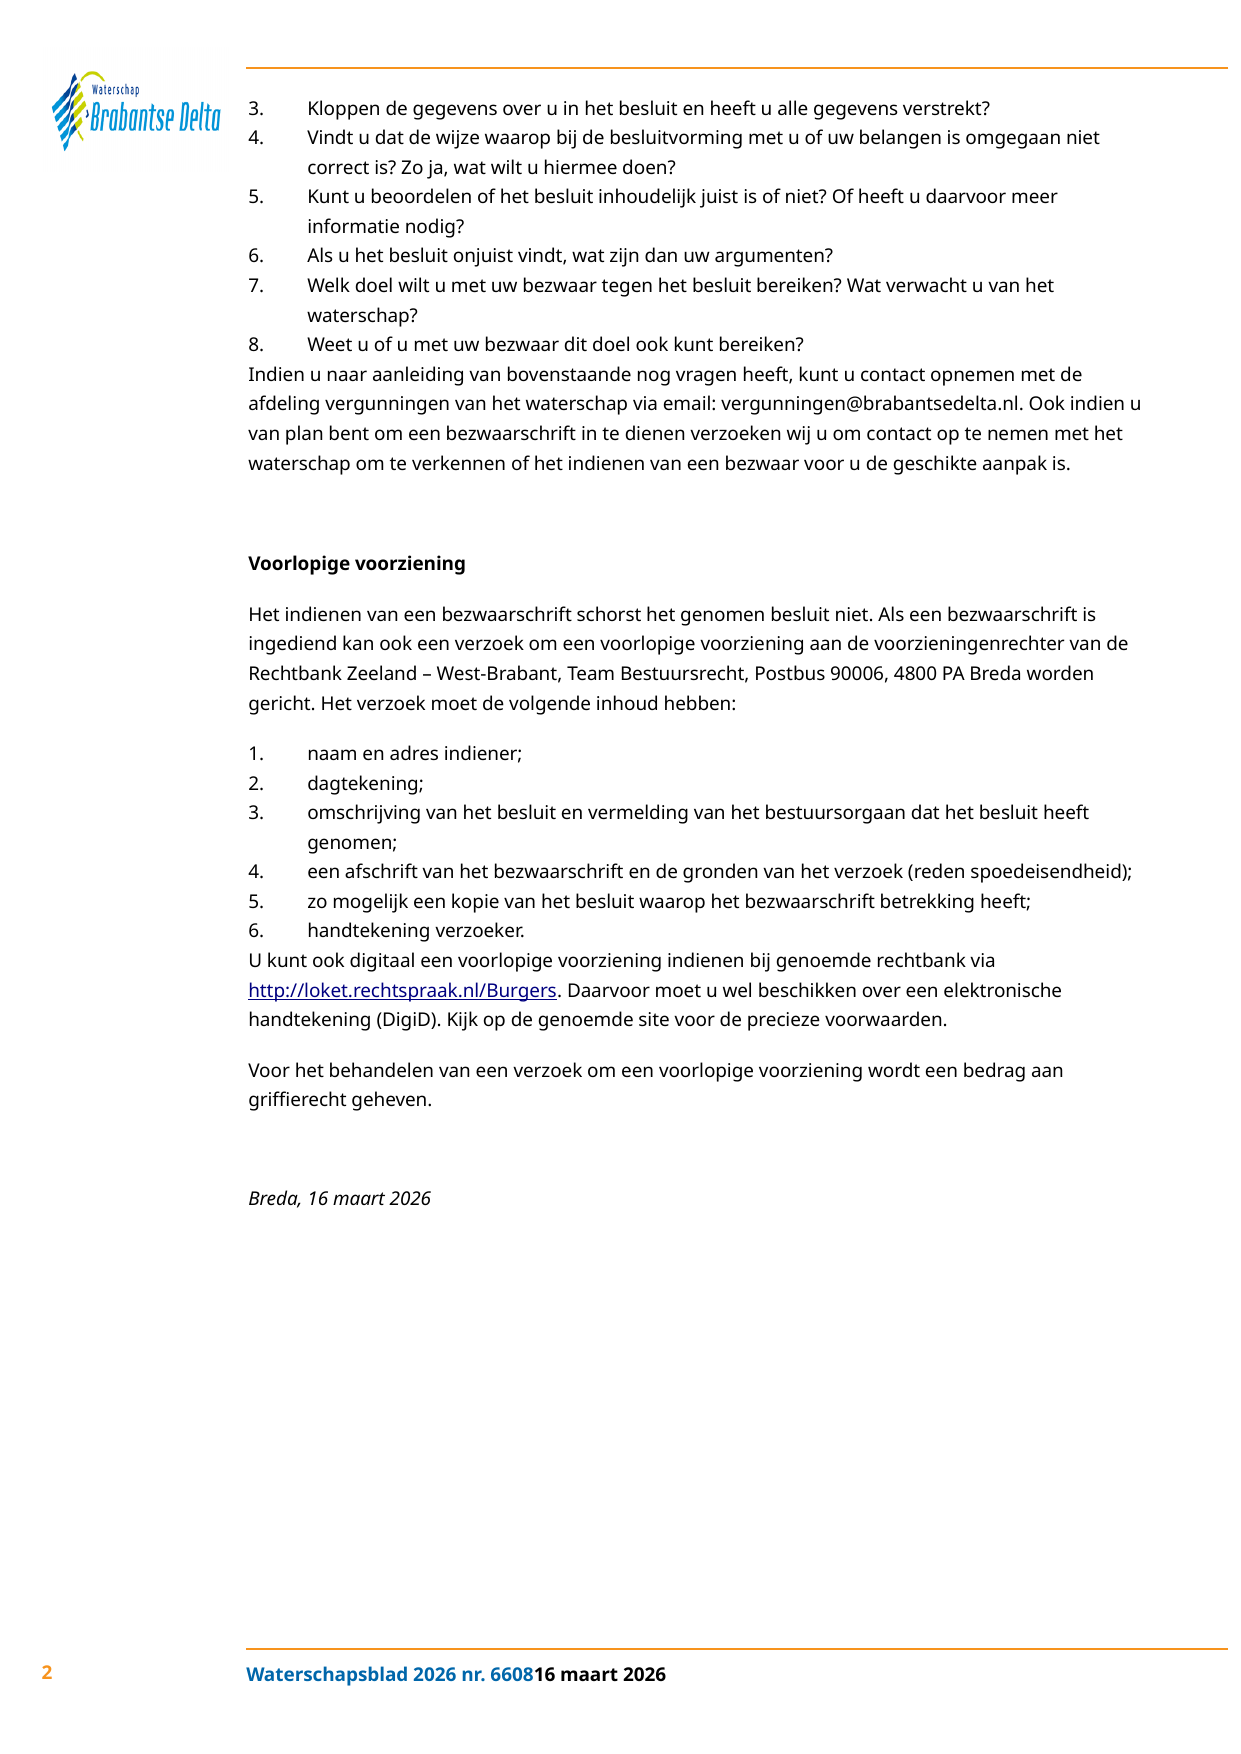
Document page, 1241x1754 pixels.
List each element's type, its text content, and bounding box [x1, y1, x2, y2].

list Weet u of u met uw bezwaar dit doel ook kunt bereiken? [248, 331, 1152, 357]
text Voor het behandelen van een verzoek om een voorlopige voorziening wordt een bedrag aan griffierecht geheven. [248, 1057, 1152, 1112]
list Vindt u dat de wijze waarop bij de besluitvorming met u of uw belangen is omgegaan niet correct is? Zo ja, wat wilt u hiermee doen? [248, 124, 1152, 180]
list zo mogelijk een kopie van het besluit waarop het bezwaarschrift betrekking heeft; [248, 888, 1152, 914]
text U kunt ook digitaal een voorlopige voorziening indienen bij genoemde rechtbank via http://loket.rechtspraak.nl/Burgers. Daarvoor moet u wel beschikken over een elektronische handtekening (DigiD). Kijk op de genoemde site voor de precieze voorwaarden. [248, 947, 1152, 1032]
list Kunt u beoordelen of het besluit inhoudelijk juist is of niet? Of heeft u daarvoor meer informatie nodig? [248, 183, 1152, 239]
list Als u het besluit onjuist vindt, wat zijn dan uw argumenten? [248, 243, 1152, 268]
list naam en adres indiener; [248, 740, 1152, 766]
list Kloppen de gegevens over u in het besluit en heeft u alle gegevens verstrekt? [248, 95, 1152, 121]
list handtekening verzoeker. [248, 918, 1152, 943]
text Breda, 16 maart 2026 [248, 1185, 1152, 1210]
list omschrijving van het besluit en vermelding van het bestuursorgaan dat het besluit heeft genomen; [248, 799, 1152, 855]
list Welk doel wilt u met uw bezwaar tegen het besluit bereiken? Wat verwacht u van het waterschap? [248, 272, 1152, 328]
text Indien u naar aanleiding van bovenstaande nog vragen heeft, kunt u contact opnemen met de afdeling vergunningen van het waterschap via email: vergunningen@brabantsedelta.nl. Ook indien u van plan bent om een bezwaarschrift in te dienen verzoeken wij u om contact op te nemen met het waterschap om te verkennen of het indienen van een bezwaar voor u de geschikte aanpak is. [248, 361, 1152, 476]
picture [41, 47, 231, 172]
text Het indienen van een bezwaarschrift schorst het genomen besluit niet. Als een bezwaarschrift is ingediend kan ook een verzoek om een voorlopige voorziening aan de voorzieningenrechter van de Rechtbank Zeeland – West-Brabant, Team Bestuursrecht, Postbus 90006, 4800 PA Breda worden gericht. Het verzoek moet de volgende inhoud hebben: [248, 601, 1152, 716]
list dagtekening; [248, 770, 1152, 796]
list een afschrift van het bezwaarschrift en de gronden van het verzoek (reden spoedeisendheid); [248, 858, 1152, 884]
text Voorlopige voorziening [248, 551, 1152, 576]
